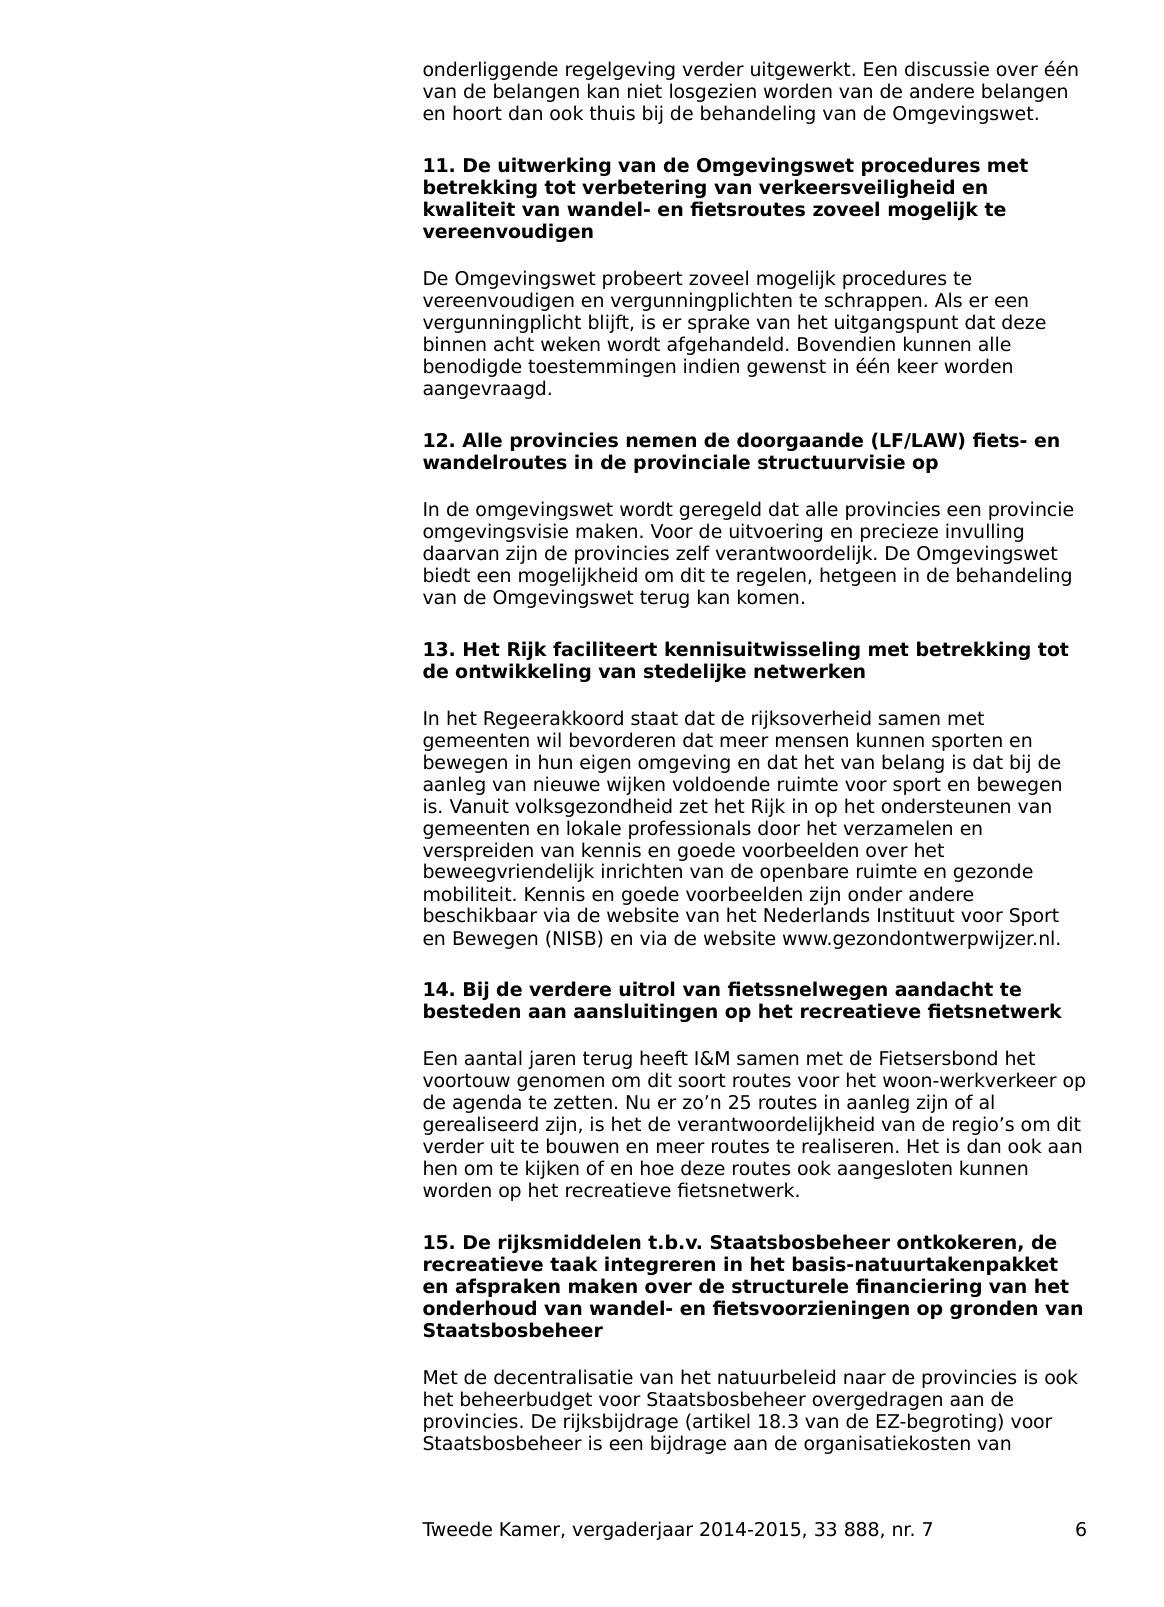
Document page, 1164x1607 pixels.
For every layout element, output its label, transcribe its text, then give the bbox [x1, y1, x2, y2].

subtitle 11. De uitwerking van de Omgevingswet procedures met betrekking tot verbetering van verkeersveiligheid en kwaliteit van wandel- en fietsroutes zoveel mogelijk te vereenvoudigen [422, 155, 1087, 243]
text Een aantal jaren terug heeft I&M samen met de Fietsersbond het voortouw genomen om dit soort routes voor het woon-werkverkeer op de agenda te zetten. Nu er zo’n 25 routes in aanleg zijn of al gerealiseerd zijn, is het de verantwoordelijkheid van de regio’s om dit verder uit te bouwen en meer routes te realiseren. Het is dan ook aan hen om te kijken of en hoe deze routes ook aangesloten kunnen worden op het recreatieve fietsnetwerk. [422, 1048, 1087, 1202]
text onderliggende regelgeving verder uitgewerkt. Een discussie over één van de belangen kan niet losgezien worden van de andere belangen en hoort dan ook thuis bij de behandeling van de Omgevingswet. [422, 59, 1087, 125]
subtitle 14. Bij de verdere uitrol van fietssnelwegen aandacht te besteden aan aansluitingen op het recreatieve fietsnetwerk [422, 979, 1087, 1023]
subtitle 12. Alle provincies nemen de doorgaande (LF/LAW) fiets- en wandelroutes in de provinciale structuurvisie op [422, 430, 1087, 474]
text Met de decentralisatie van het natuurbeleid naar de provincies is ook het beheerbudget voor Staatsbosbeheer overgedragen aan de provincies. De rijksbijdrage (artikel 18.3 van de EZ-begroting) voor Staatsbosbeheer is een bijdrage aan de organisatiekosten van [422, 1367, 1087, 1455]
subtitle 13. Het Rijk faciliteert kennisuitwisseling met betrekking tot de ontwikkeling van stedelijke netwerken [422, 639, 1087, 683]
text De Omgevingswet probeert zoveel mogelijk procedures te vereenvoudigen en vergunningplichten te schrappen. Als er een vergunningplicht blijft, is er sprake van het uitgangspunt dat deze binnen acht weken wordt afgehandeld. Bovendien kunnen alle benodigde toestemmingen indien gewenst in één keer worden aangevraagd. [422, 268, 1087, 400]
text In de omgevingswet wordt geregeld dat alle provincies een provincie omgevingsvisie maken. Voor de uitvoering en precieze invulling daarvan zijn de provincies zelf verantwoordelijk. De Omgevingswet biedt een mogelijkheid om dit te regelen, hetgeen in de behandeling van de Omgevingswet terug kan komen. [422, 499, 1087, 609]
subtitle 15. De rijksmiddelen t.b.v. Staatsbosbeheer ontkokeren, de recreatieve taak integreren in het basis-natuurtakenpakket en afspraken maken over de structurele financiering van het onderhoud van wandel- en fietsvoorzieningen op gronden van Staatsbosbeheer [422, 1232, 1087, 1342]
text In het Regeerakkoord staat dat de rijksoverheid samen met gemeenten wil bevorderen dat meer mensen kunnen sporten en bewegen in hun eigen omgeving en dat het van belang is dat bij de aanleg van nieuwe wijken voldoende ruimte voor sport en bewegen is. Vanuit volksgezondheid zet het Rijk in op het ondersteunen van gemeenten en lokale professionals door het verzamelen en verspreiden van kennis en goede voorbeelden over het beweegvriendelijk inrichten van de openbare ruimte en gezonde mobiliteit. Kennis en goede voorbeelden zijn onder andere beschikbaar via de website van het Nederlands Instituut voor Sport en Bewegen (NISB) en via de website www.gezondontwerpwijzer.nl. [422, 708, 1087, 949]
